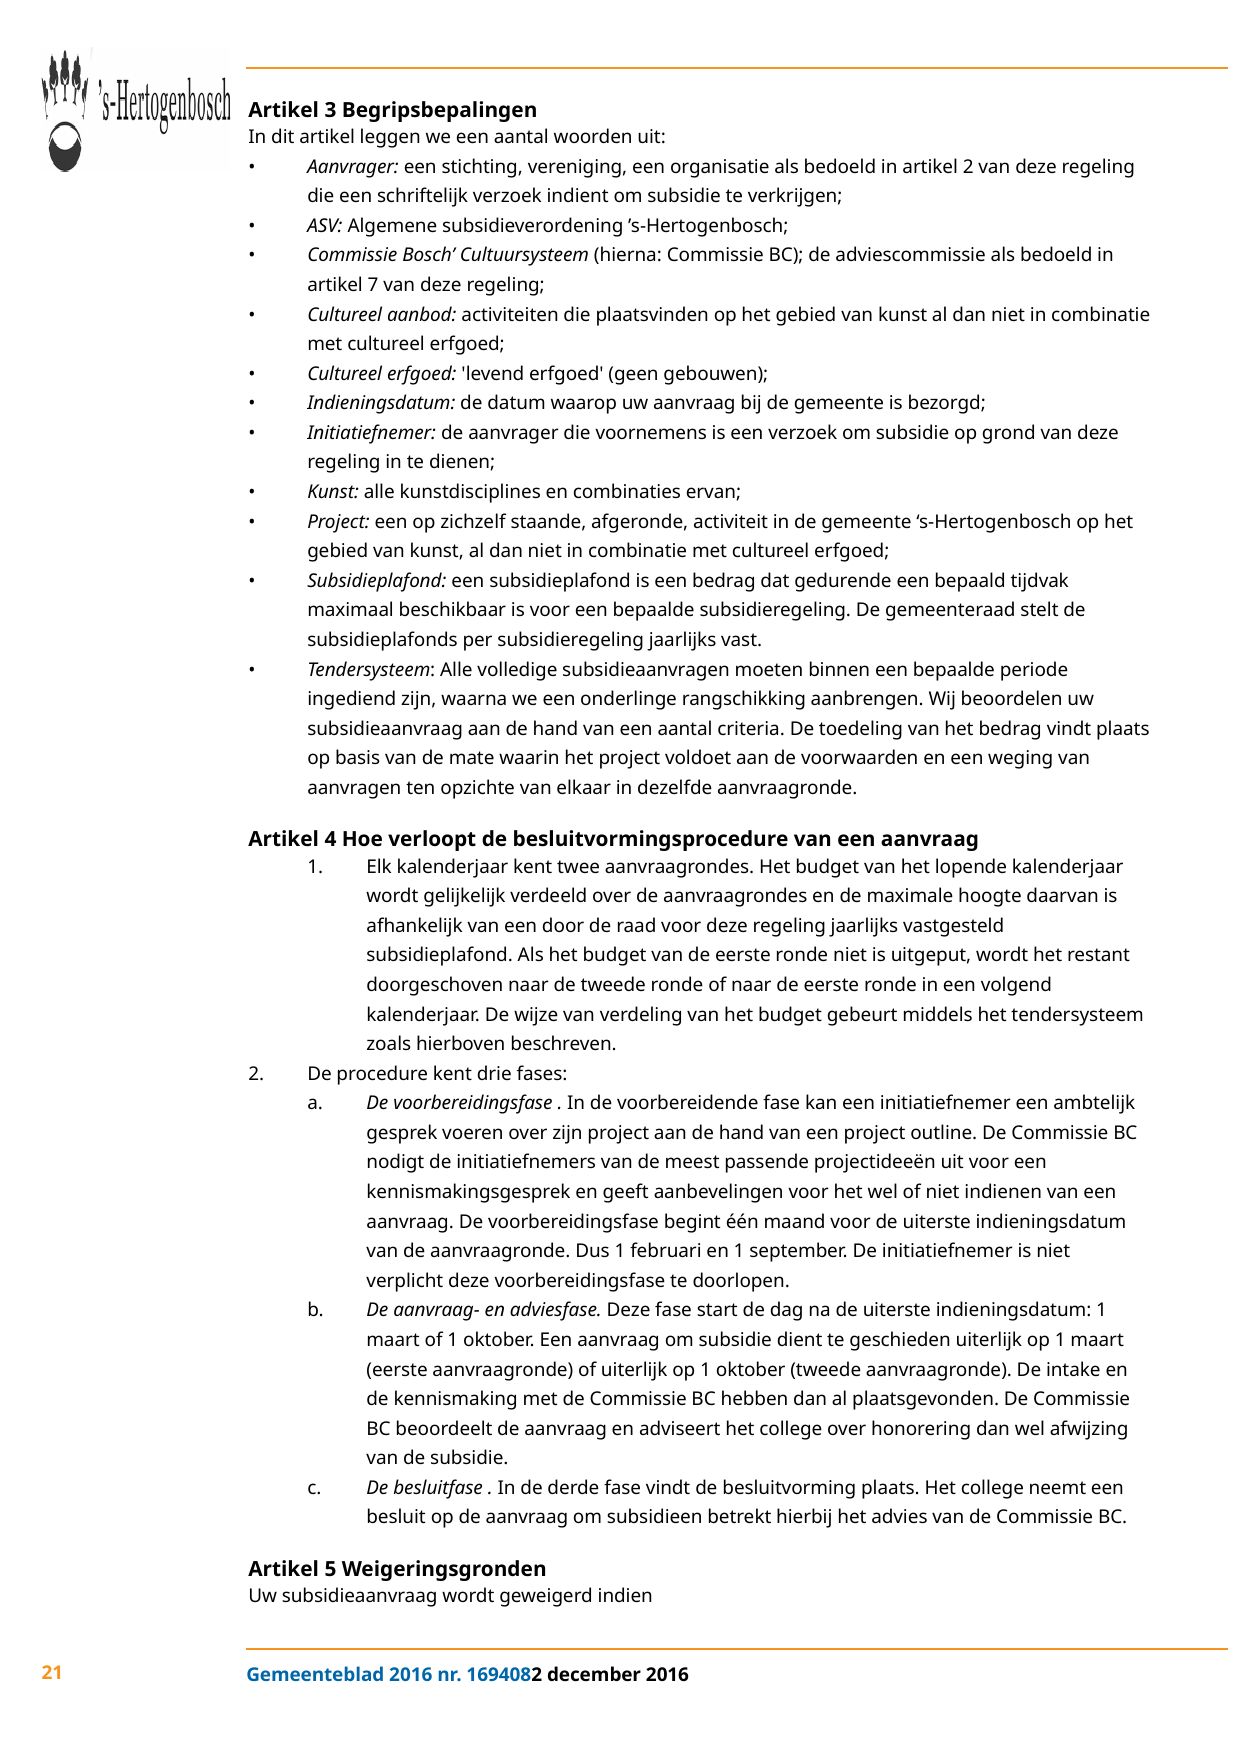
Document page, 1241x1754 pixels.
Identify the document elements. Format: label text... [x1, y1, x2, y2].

text Artikel 5 Weigeringsgronden [248, 1554, 1152, 1583]
text Artikel 3 Begripsbepalingen [248, 95, 1152, 123]
list Cultureel erfgoed: 'levend erfgoed' (geen gebouwen); [248, 360, 1152, 386]
list Project: een op zichzelf staande, afgeronde, activiteit in de gemeente ‘s-Hertogenbosch op het gebied van kunst, al dan niet in combinatie met cultureel erfgoed; [248, 508, 1152, 563]
list De besluitfase . In de derde fase vindt de besluitvorming plaats. Het college neemt een besluit op de aanvraag om subsidieen betrekt hierbij het advies van de Commissie BC. [307, 1474, 1152, 1529]
picture [41, 47, 231, 172]
list Commissie Bosch’ Cultuursysteem (hierna: Commissie BC); de adviescommissie als bedoeld in artikel 7 van deze regeling; [248, 242, 1152, 297]
list De aanvraag- en adviesfase. Deze fase start de dag na de uiterste indieningsdatum: 1 maart of 1 oktober. Een aanvraag om subsidie dient te geschieden uiterlijk op 1 maart (eerste aanvraagronde) of uiterlijk op 1 oktober (tweede aanvraagronde). De intake en de kennismaking met de Commissie BC hebben dan al plaatsgevonden. De Commissie BC beoordeelt de aanvraag en adviseert het college over honorering dan wel afwijzing van de subsidie. [307, 1297, 1152, 1470]
list Cultureel aanbod: activiteiten die plaatsvinden op het gebied van kunst al dan niet in combinatie met cultureel erfgoed; [248, 301, 1152, 356]
list Elk kalenderjaar kent twee aanvraagrondes. Het budget van het lopende kalenderjaar wordt gelijkelijk verdeeld over de aanvraagrondes en de maximale hoogte daarvan is afhankelijk van een door de raad voor deze regeling jaarlijks vastgesteld subsidieplafond. Als het budget van de eerste ronde niet is uitgeput, wordt het restant doorgeschoven naar de tweede ronde of naar de eerste ronde in een volgend kalenderjaar. De wijze van verdeling van het budget gebeurt middels het tendersysteem zoals hierboven beschreven. [307, 853, 1152, 1056]
list Aanvrager: een stichting, vereniging, een organisatie als bedoeld in artikel 2 van deze regeling die een schriftelijk verzoek indient om subsidie te verkrijgen; [248, 153, 1152, 208]
list De voorbereidingsfase . In de voorbereidende fase kan een initiatiefnemer een ambtelijk gesprek voeren over zijn project aan de hand van een project outline. De Commissie BC nodigt de initiatiefnemers van de meest passende projectideeën uit voor een kennismakingsgesprek en geeft aanbevelingen voor het wel of niet indienen van een aanvraag. De voorbereidingsfase begint één maand voor de uiterste indieningsdatum van de aanvraagronde. Dus 1 februari en 1 september. De initiatiefnemer is niet verplicht deze voorbereidingsfase te doorlopen. [307, 1089, 1152, 1293]
text Uw subsidieaanvraag wordt geweigerd indien [248, 1583, 1152, 1608]
text In dit artikel leggen we een aantal woorden uit: [248, 123, 1152, 149]
list Indieningsdatum: de datum waarop uw aanvraag bij de gemeente is bezorgd; [248, 389, 1152, 415]
list Initiatiefnemer: de aanvrager die voornemens is een verzoek om subsidie op grond van deze regeling in te dienen; [248, 419, 1152, 474]
list ASV: Algemene subsidieverordening ’s-Hertogenbosch; [248, 212, 1152, 238]
list Kunst: alle kunstdisciplines en combinaties ervan; [248, 478, 1152, 504]
list Tendersysteem: Alle volledige subsidieaanvragen moeten binnen een bepaalde periode ingediend zijn, waarna we een onderlinge rangschikking aanbrengen. Wij beoordelen uw subsidieaanvraag aan de hand van een aantal criteria. De toedeling van het bedrag vindt plaats op basis van de mate waarin het project voldoet aan de voorwaarden en een weging van aanvragen ten opzichte van elkaar in dezelfde aanvraagronde. [248, 656, 1152, 800]
text Artikel 4 Hoe verloopt de besluitvormingsprocedure van een aanvraag [248, 824, 1152, 853]
list De procedure kent drie fases: [248, 1060, 1152, 1086]
list Subsidieplafond: een subsidieplafond is een bedrag dat gedurende een bepaald tijdvak maximaal beschikbaar is voor een bepaalde subsidieregeling. De gemeenteraad stelt de subsidieplafonds per subsidieregeling jaarlijks vast. [248, 567, 1152, 652]
